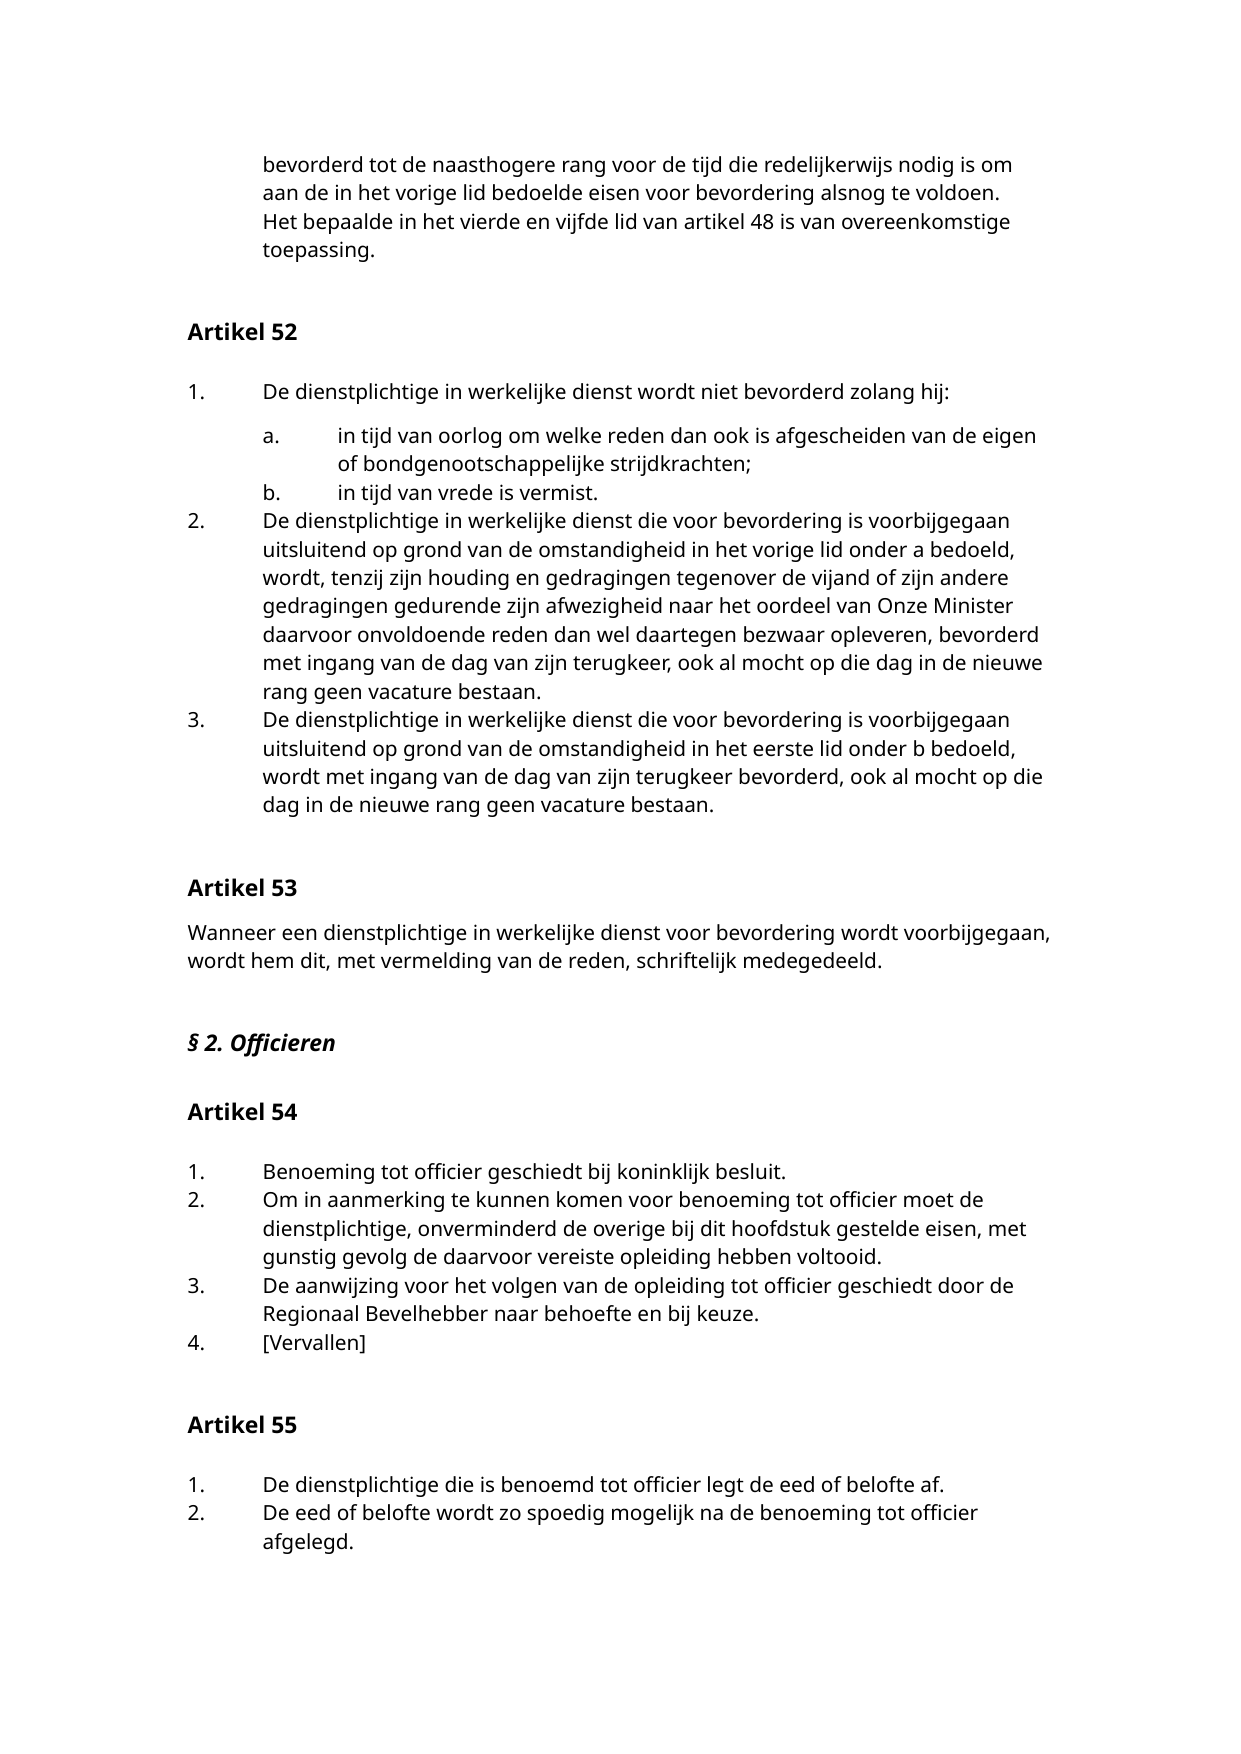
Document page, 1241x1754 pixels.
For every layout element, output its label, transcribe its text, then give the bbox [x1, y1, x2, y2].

subtitle Artikel 53 [187, 872, 1053, 903]
list in tijd van oorlog om welke reden dan ook is afgescheiden van de eigen of bondgenootschappelijke strijdkrachten; [262, 421, 1053, 478]
list [Vervallen] [187, 1328, 1053, 1356]
list De dienstplichtige die is benoemd tot officier legt de eed of belofte af. [187, 1470, 1053, 1498]
list De dienstplichtige in werkelijke dienst die voor bevordering is voorbijgegaan uitsluitend op grond van de omstandigheid in het vorige lid onder a bedoeld, wordt, tenzij zijn houding en gedragingen tegenover de vijand of zijn andere gedragingen gedurende zijn afwezigheid naar het oordeel van Onze Minister daarvoor onvoldoende reden dan wel daartegen bezwaar opleveren, bevorderd met ingang van de dag van zijn terugkeer, ook al mocht op die dag in de nieuwe rang geen vacature bestaan. [187, 506, 1053, 705]
list Om in aanmerking te kunnen komen voor benoeming tot officier moet de dienstplichtige, onverminderd de overige bij dit hoofdstuk gestelde eisen, met gunstig gevolg de daarvoor vereiste opleiding hebben voltooid. [187, 1186, 1053, 1271]
subtitle Artikel 52 [187, 316, 1053, 347]
subtitle Artikel 54 [187, 1096, 1053, 1127]
list Benoeming tot officier geschiedt bij koninklijk besluit. [187, 1157, 1053, 1186]
list bevorderd tot de naasthogere rang voor de tijd die redelijkerwijs nodig is om aan de in het vorige lid bedoelde eisen voor bevordering alsnog te voldoen. [187, 150, 1053, 207]
list De dienstplichtige in werkelijke dienst wordt niet bevorderd zolang hij: [187, 377, 1053, 406]
subtitle Artikel 55 [187, 1409, 1053, 1440]
list De dienstplichtige in werkelijke dienst die voor bevordering is voorbijgegaan uitsluitend op grond van de omstandigheid in het eerste lid onder b bedoeld, wordt met ingang van de dag van zijn terugkeer bevorderd, ook al mocht op die dag in de nieuwe rang geen vacature bestaan. [187, 705, 1053, 819]
list Het bepaalde in het vierde en vijfde lid van artikel 48 is van overeenkomstige toepassing. [187, 207, 1053, 264]
text Wanneer een dienstplichtige in werkelijke dienst voor bevordering wordt voorbijgegaan, wordt hem dit, met vermelding van de reden, schriftelijk medegedeeld. [187, 918, 1053, 975]
list De eed of belofte wordt zo spoedig mogelijk na de benoeming tot officier afgelegd. [187, 1498, 1053, 1555]
list in tijd van vrede is vermist. [262, 478, 1053, 506]
list De aanwijzing voor het volgen van de opleiding tot officier geschiedt door de Regionaal Bevelhebber naar behoefte en bij keuze. [187, 1271, 1053, 1328]
subtitle § 2. Officieren [187, 1027, 1053, 1058]
